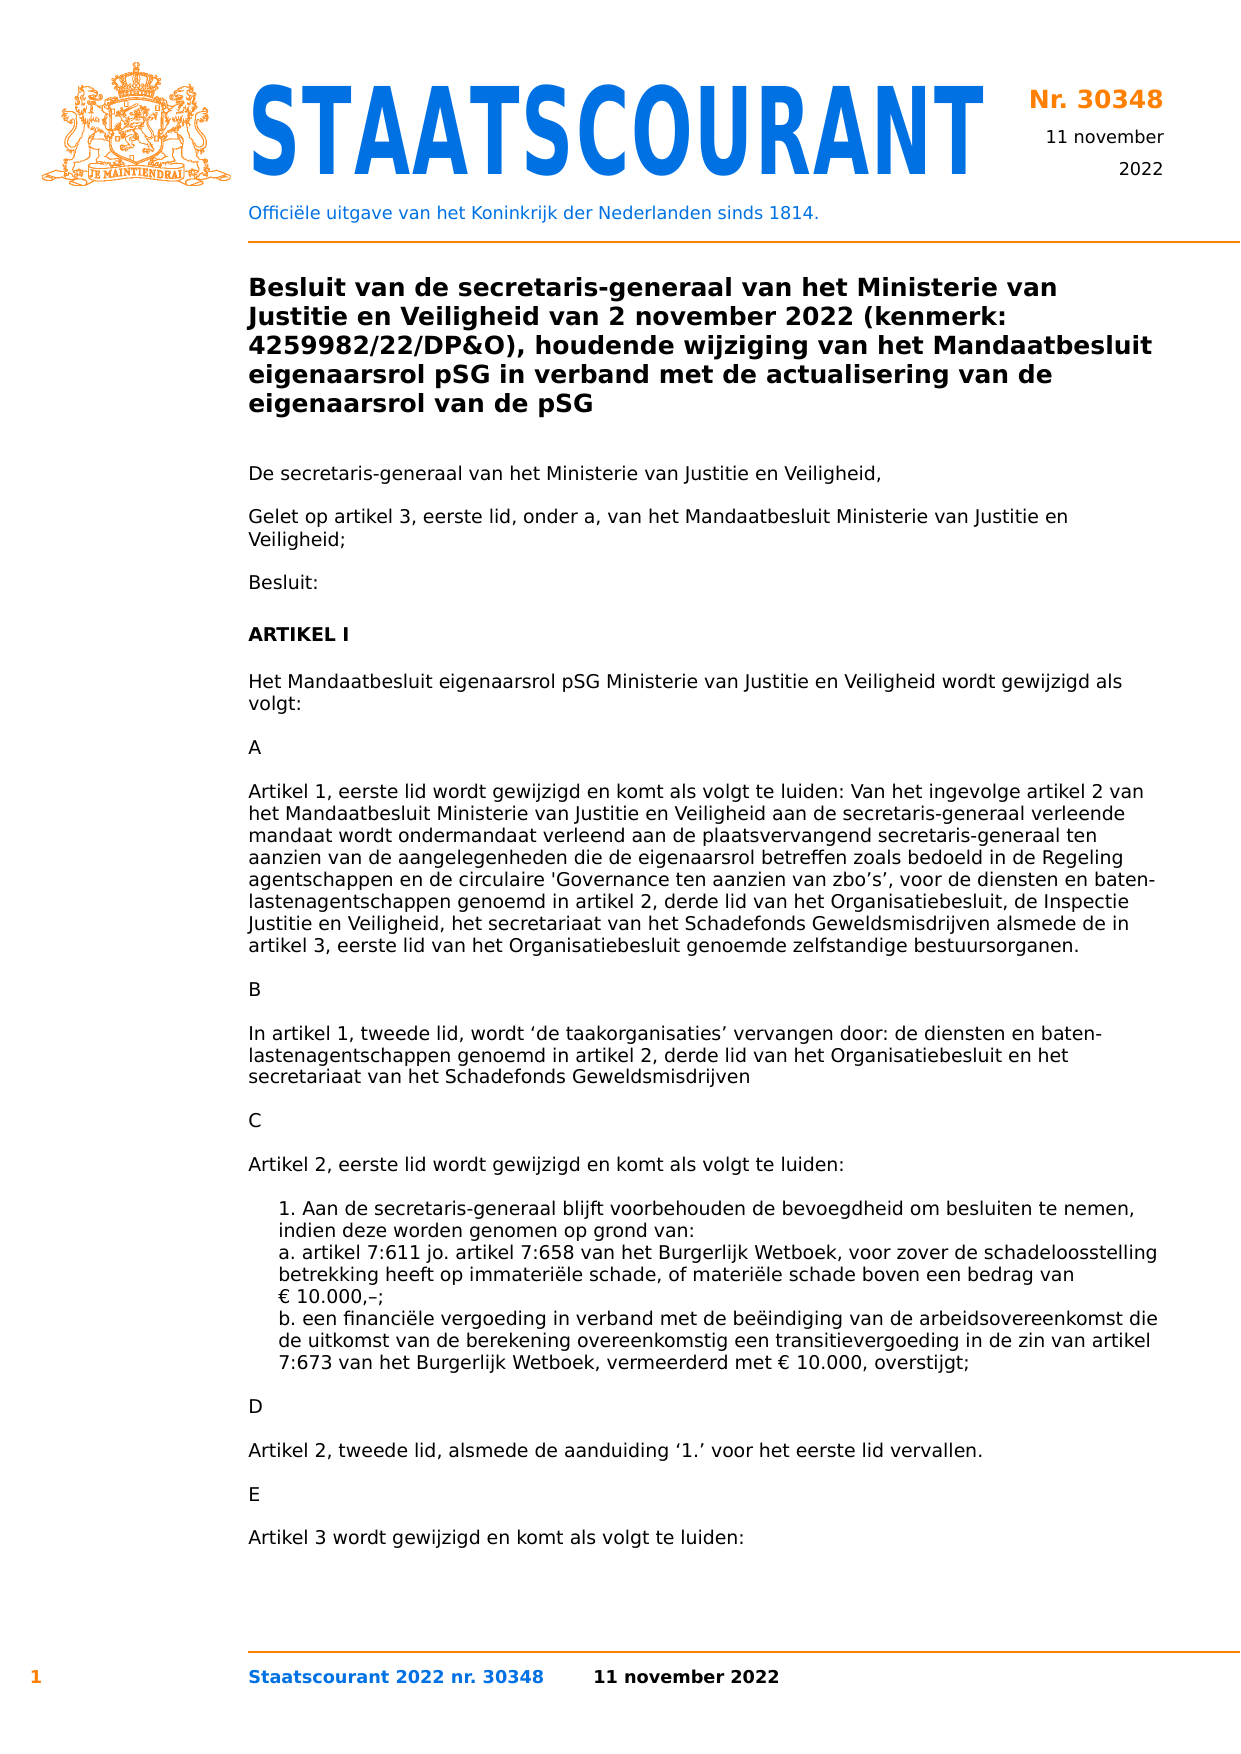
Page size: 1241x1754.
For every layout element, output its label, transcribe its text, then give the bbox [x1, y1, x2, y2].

subtitle ARTIKEL I [248, 624, 1163, 646]
table_cell 2022 [998, 153, 1240, 203]
text a. artikel 7:611 jo. artikel 7:658 van het Burgerlijk Wetboek, voor zover de schadeloosstelling betrekking heeft op immateriële schade, of materiële schade boven een bedrag van € 10.000,–; [278, 1242, 1163, 1308]
subtitle Besluit van de secretaris-generaal van het Ministerie van Justitie en Veiligheid van 2 november 2022 (kenmerk: 4259982/22/DP&O), houdende wijziging van het Mandaatbesluit eigenaarsrol pSG in verband met de actualisering van de eigenaarsrol van de pSG [248, 273, 1163, 419]
text D [248, 1396, 1163, 1418]
text Artikel 2, eerste lid wordt gewijzigd en komt als volgt te luiden: [248, 1154, 1163, 1176]
text E [248, 1483, 1163, 1505]
table_cell 11 november [998, 121, 1240, 153]
text In artikel 1, tweede lid, wordt ‘de taakorganisaties’ vervangen door: de diensten en baten-lastenagentschappen genoemd in artikel 2, derde lid van het Organisatiebesluit en het secretariaat van het Schadefonds Geweldsmisdrijven [248, 1022, 1163, 1088]
text De secretaris-generaal van het Ministerie van Justitie en Veiligheid, [248, 463, 1163, 484]
table_header Nr. 30348 [998, 62, 1240, 121]
text Artikel 2, tweede lid, alsmede de aanduiding ‘1.’ voor het eerste lid vervallen. [248, 1439, 1163, 1462]
text 1. Aan de secretaris-generaal blijft voorbehouden de bevoegdheid om besluiten te nemen, indien deze worden genomen op grond van: [278, 1198, 1163, 1242]
text B [248, 979, 1163, 1001]
table_header STAATSCOURANT [248, 62, 998, 203]
text b. een financiële vergoeding in verband met de beëindiging van de arbeidsovereenkomst die de uitkomst van de berekening overeenkomstig een transitievergoeding in de zin van artikel 7:673 van het Burgerlijk Wetboek, vermeerderd met € 10.000, overstijgt; [278, 1308, 1163, 1374]
picture [41, 62, 231, 186]
text Besluit: [248, 572, 1163, 594]
table_header [25, 62, 248, 241]
text Gelet op artikel 3, eerste lid, onder a, van het Mandaatbesluit Ministerie van Justitie en Veiligheid; [248, 506, 1163, 550]
text A [248, 737, 1163, 759]
text Artikel 1, eerste lid wordt gewijzigd en komt als volgt te luiden: Van het ingevolge artikel 2 van het Mandaatbesluit Ministerie van Justitie en Veiligheid aan de secretaris-generaal verleende mandaat wordt ondermandaat verleend aan de plaatsvervangend secretaris-generaal ten aanzien van de aangelegenheden die de eigenaarsrol betreffen zoals bedoeld in de Regeling agentschappen en de circulaire 'Governance ten aanzien van zbo’s’, voor de diensten en baten-lastenagentschappen genoemd in artikel 2, derde lid van het Organisatiebesluit, de Inspectie Justitie en Veiligheid, het secretariaat van het Schadefonds Geweldsmisdrijven alsmede de in artikel 3, eerste lid van het Organisatiebesluit genoemde zelfstandige bestuursorganen. [248, 781, 1163, 957]
text Het Mandaatbesluit eigenaarsrol pSG Ministerie van Justitie en Veiligheid wordt gewijzigd als volgt: [248, 671, 1163, 715]
text Artikel 3 wordt gewijzigd en komt als volgt te luiden: [248, 1527, 1163, 1549]
table_cell Officiële uitgave van het Koninkrijk der Nederlanden sinds 1814. [248, 203, 1240, 241]
text C [248, 1110, 1163, 1132]
